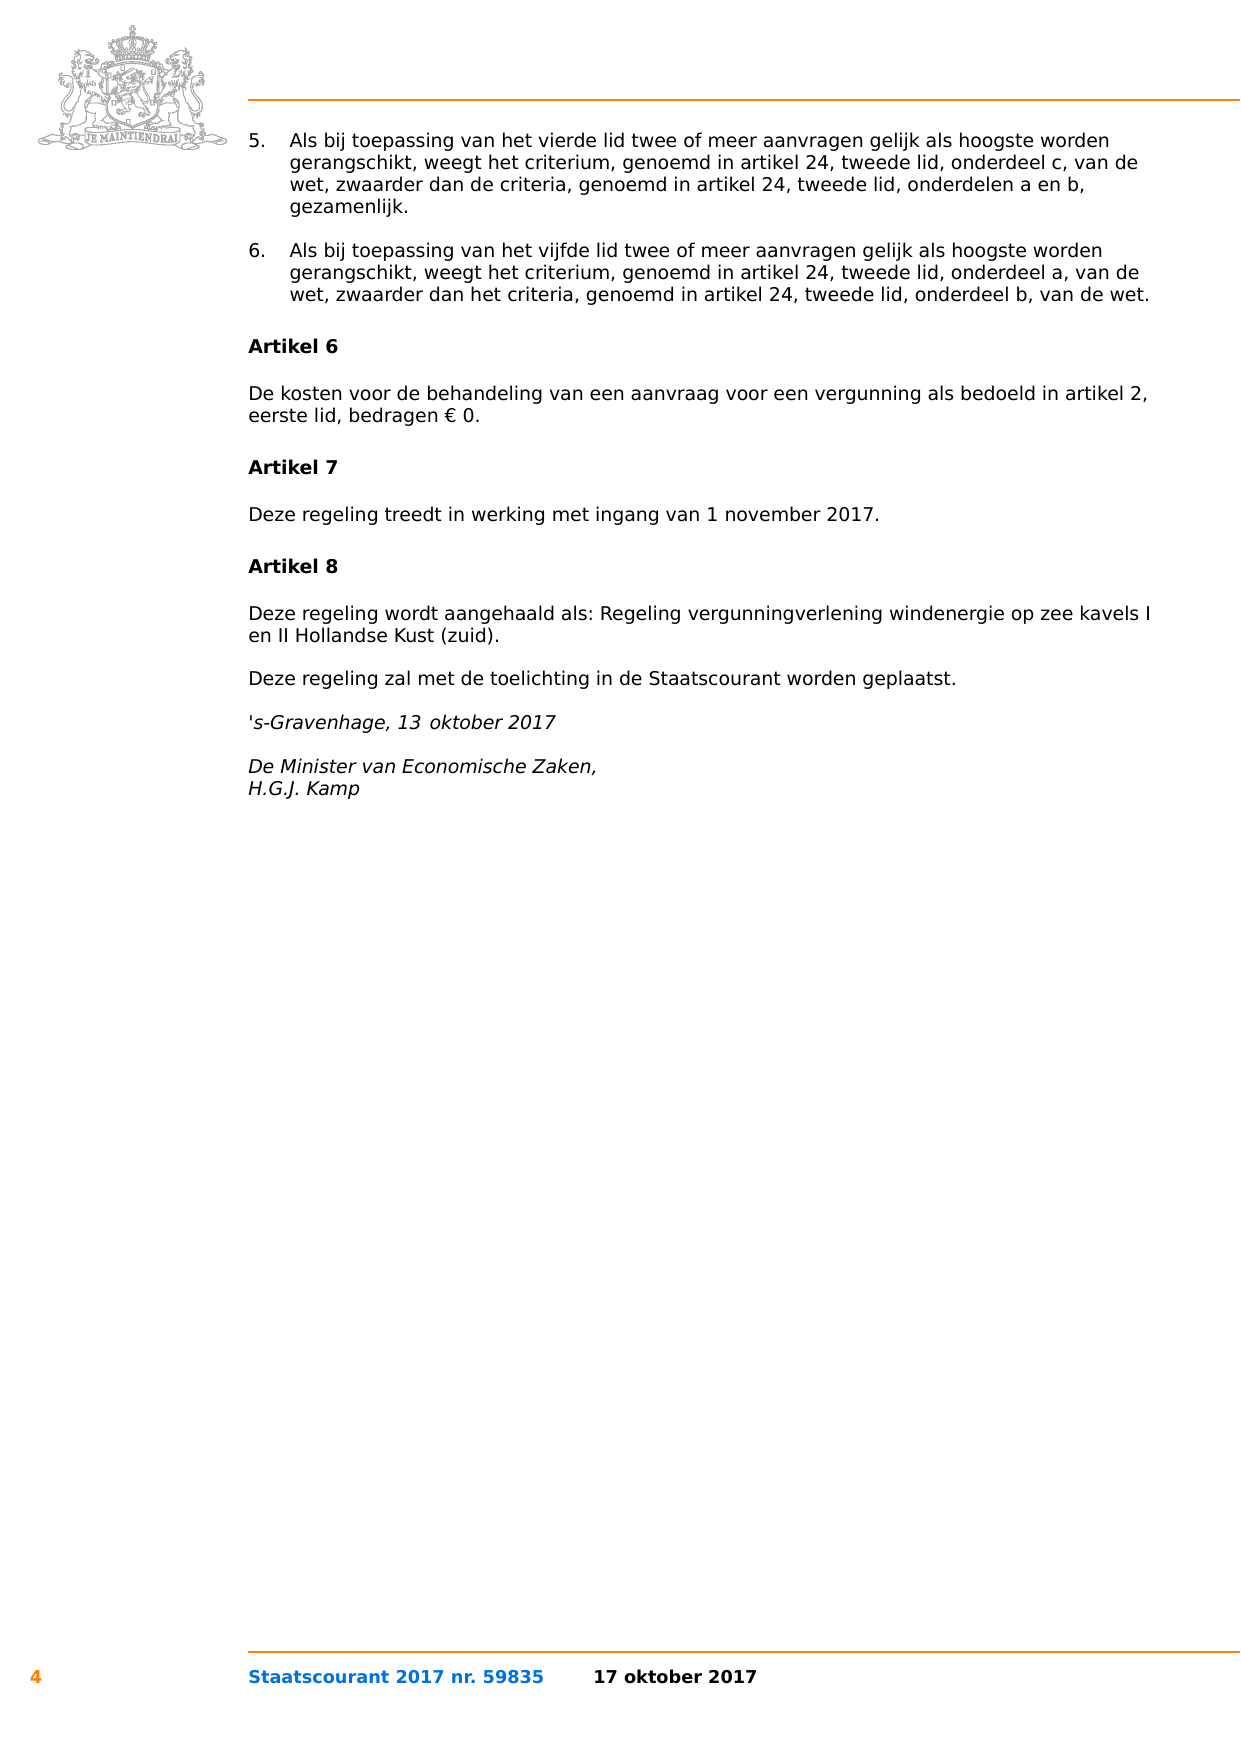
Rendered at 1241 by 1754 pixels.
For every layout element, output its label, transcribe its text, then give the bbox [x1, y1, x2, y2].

text 5. Als bij toepassing van het vierde lid twee of meer aanvragen gelijk als hoogste worden gerangschikt, weegt het criterium, genoemd in artikel 24, tweede lid, onderdeel c, van de wet, zwaarder dan de criteria, genoemd in artikel 24, tweede lid, onderdelen a en b, gezamenlijk. [248, 130, 1163, 218]
picture [38, 25, 227, 150]
subtitle Artikel 8 [248, 556, 1163, 577]
subtitle Artikel 7 [248, 457, 1163, 478]
text De Minister van Economische Zaken, H.G.J. Kamp [248, 756, 1163, 800]
text 6. Als bij toepassing van het vijfde lid twee of meer aanvragen gelijk als hoogste worden gerangschikt, weegt het criterium, genoemd in artikel 24, tweede lid, onderdeel a, van de wet, zwaarder dan het criteria, genoemd in artikel 24, tweede lid, onderdeel b, van de wet. [248, 240, 1163, 306]
text Deze regeling treedt in werking met ingang van 1 november 2017. [248, 503, 1163, 526]
subtitle Artikel 6 [248, 336, 1163, 358]
text De kosten voor de behandeling van een aanvraag voor een vergunning als bedoeld in artikel 2, eerste lid, bedragen € 0. [248, 383, 1163, 427]
text Deze regeling zal met de toelichting in de Staatscourant worden geplaatst. [248, 668, 1163, 690]
text 's-Gravenhage, 13 oktober 2017 [248, 712, 1163, 734]
text Deze regeling wordt aangehaald als: Regeling vergunningverlening windenergie op zee kavels I en II Hollandse Kust (zuid). [248, 602, 1163, 646]
